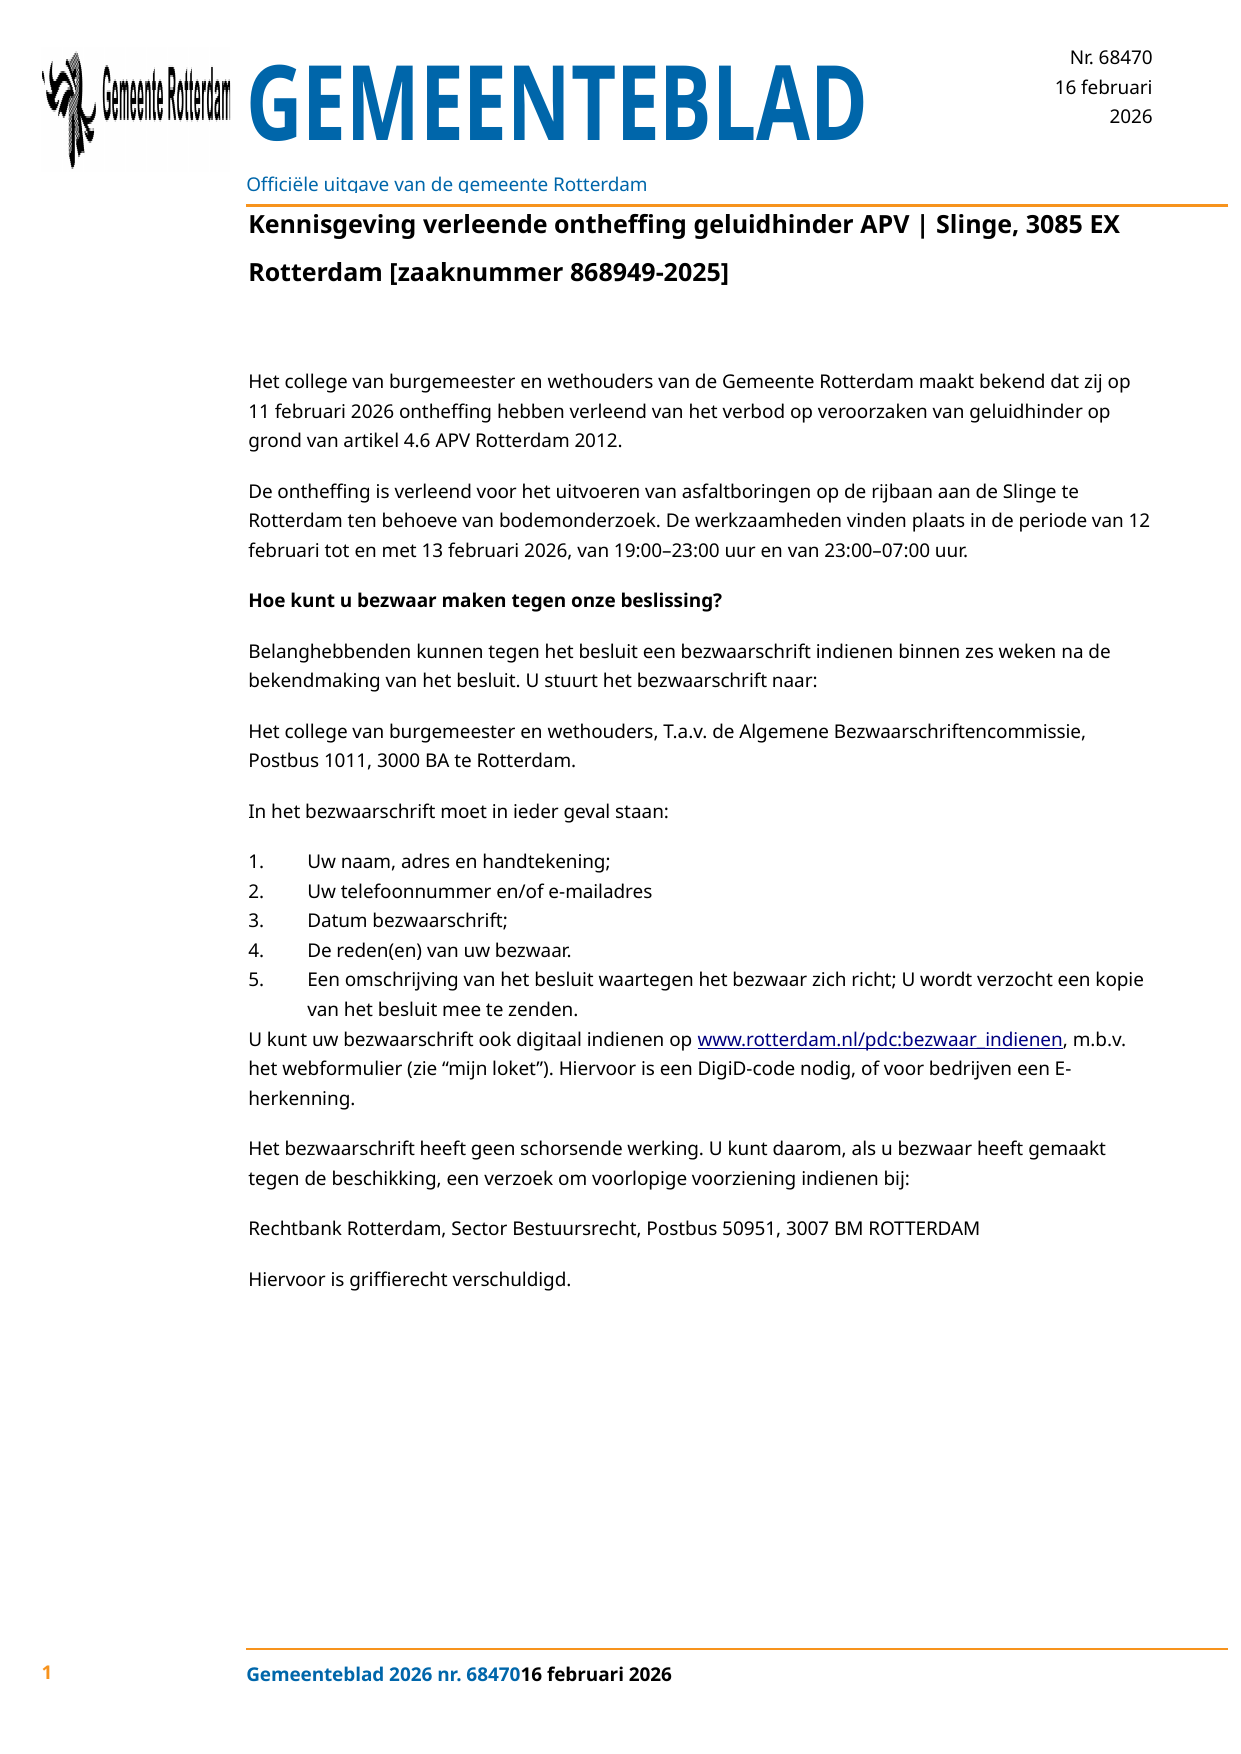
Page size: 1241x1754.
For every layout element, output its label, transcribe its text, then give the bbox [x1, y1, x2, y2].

text Hoe kunt u bezwaar maken tegen onze beslissing? [248, 587, 1152, 613]
text Hiervoor is griffierecht verschuldigd. [248, 1266, 1152, 1292]
text In het bezwaarschrift moet in ieder geval staan: [248, 798, 1152, 824]
picture [41, 47, 231, 172]
text Rechtbank Rotterdam, Sector Bestuursrecht, Postbus 50951, 3007 BM ROTTERDAM [248, 1215, 1152, 1241]
text Belanghebbenden kunnen tegen het besluit een bezwaarschrift indienen binnen zes weken na de bekendmaking van het besluit. U stuurt het bezwaarschrift naar: [248, 638, 1152, 693]
list Uw naam, adres en handtekening; [248, 848, 1152, 874]
text De ontheffing is verleend voor het uitvoeren van asfaltboringen op de rijbaan aan de Slinge te Rotterdam ten behoeve van bodemonderzoek. De werkzaamheden vinden plaats in de periode van 12 februari tot en met 13 februari 2026, van 19:00–23:00 uur en van 23:00–07:00 uur. [248, 478, 1152, 563]
list Datum bezwaarschrift; [248, 907, 1152, 933]
text Het college van burgemeester en wethouders van de Gemeente Rotterdam maakt bekend dat zij op 11 februari 2026 ontheffing hebben verleend van het verbod op veroorzaken van geluidhinder op grond van artikel 4.6 APV Rotterdam 2012. [248, 368, 1152, 453]
list Uw telefoonnummer en/of e-mailadres [248, 878, 1152, 904]
list De reden(en) van uw bezwaar. [248, 937, 1152, 963]
text Het bezwaarschrift heeft geen schorsende werking. U kunt daarom, als u bezwaar heeft gemaakt tegen de beschikking, een verzoek om voorlopige voorziening indienen bij: [248, 1135, 1152, 1191]
text U kunt uw bezwaarschrift ook digitaal indienen op www.rotterdam.nl/pdc:bezwaar_indienen, m.b.v. het webformulier (zie “mijn loket”). Hiervoor is een DigiD-code nodig, of voor bedrijven een E-herkenning. [248, 1026, 1152, 1111]
list Een omschrijving van het besluit waartegen het bezwaar zich richt; U wordt verzocht een kopie van het besluit mee te zenden. [248, 967, 1152, 1022]
text Kennisgeving verleende ontheffing geluidhinder APV | Slinge, 3085 EX Rotterdam [zaaknummer 868949-2025] [248, 207, 1152, 288]
text Het college van burgemeester en wethouders, T.a.v. de Algemene Bezwaarschriftencommissie, Postbus 1011, 3000 BA te Rotterdam. [248, 718, 1152, 773]
